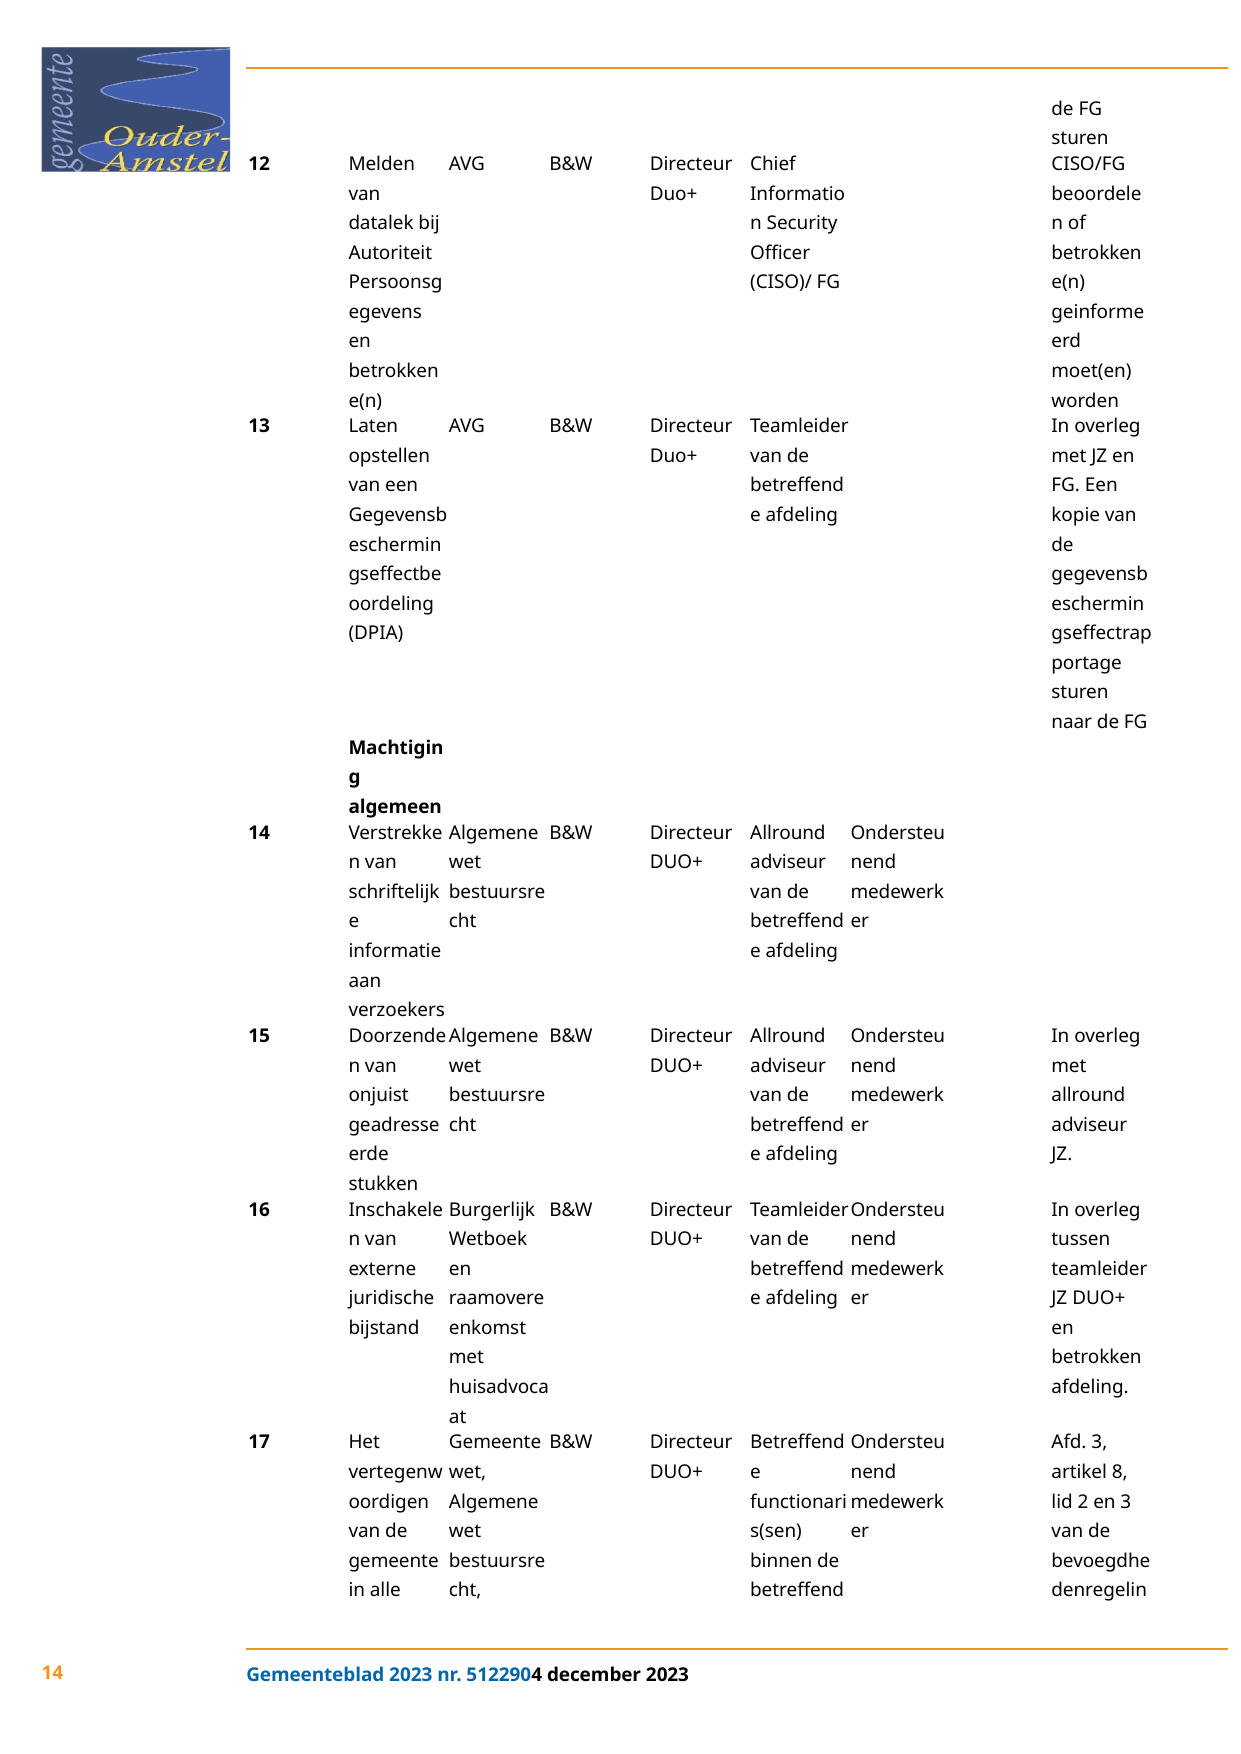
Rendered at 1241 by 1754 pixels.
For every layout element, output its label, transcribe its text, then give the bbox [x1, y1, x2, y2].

table_cell [850, 95, 951, 150]
table_cell Chief Information Security Officer (CISO)/ FG [750, 150, 850, 412]
table_cell In overleg met JZ en FG. Een kopie van de gegevensbeschermingseffectrapportage sturen naar de FG [1051, 413, 1152, 734]
table_cell Teamleider van de betreffende afdeling [750, 413, 850, 734]
table_cell Ondersteunend medewerker [850, 819, 951, 1022]
table_cell [650, 734, 750, 819]
table_cell 12 [248, 150, 348, 412]
table_cell Directeur DUO+ [650, 1022, 750, 1196]
table_cell B&W [549, 1196, 649, 1429]
table_cell Inschakelen van externe juridische bijstand [348, 1196, 449, 1429]
table_cell AVG [449, 150, 549, 412]
table_cell Allround adviseur van de betreffende afdeling [750, 1022, 850, 1196]
table_cell Directeur Duo+ [650, 150, 750, 412]
table_cell Doorzenden van onjuist geadresseerde stukken [348, 1022, 449, 1196]
table_cell de FG sturen [1051, 95, 1152, 150]
table_cell Betreffende functionaris(sen) binnen de betreffend [750, 1429, 850, 1602]
table_cell 17 [248, 1429, 348, 1602]
table_cell [248, 734, 348, 819]
table_cell 14 [248, 819, 348, 1022]
table_cell [951, 819, 1051, 1022]
table_cell [449, 734, 549, 819]
table_cell B&W [549, 150, 649, 412]
table_cell Allround adviseur van de betreffende afdeling [750, 819, 850, 1022]
table_cell Ondersteunend medewerker [850, 1196, 951, 1429]
table_cell [449, 95, 549, 150]
table_cell In overleg met allround adviseur JZ. [1051, 1022, 1152, 1196]
table_cell B&W [549, 1022, 649, 1196]
table_cell B&W [549, 819, 649, 1022]
table_cell [549, 95, 649, 150]
table_cell Machtiging algemeen [348, 734, 449, 819]
table_cell AVG [449, 413, 549, 734]
table_cell [1051, 734, 1152, 819]
table_cell CISO/FG beoordelen of betrokkene(n) geinformeerd moet(en) worden [1051, 150, 1152, 412]
table_cell Directeur DUO+ [650, 1196, 750, 1429]
table_cell Gemeentewet, Algemene wet bestuursrecht, [449, 1429, 549, 1602]
table_cell Teamleider van de betreffende afdeling [750, 1196, 850, 1429]
table_cell Het vertegenwoordigen van de gemeente in alle [348, 1429, 449, 1602]
table_cell Melden van datalek bij Autoriteit Persoonsgegevens en betrokkene(n) [348, 150, 449, 412]
table_cell 16 [248, 1196, 348, 1429]
table_cell Algemene wet bestuursrecht [449, 819, 549, 1022]
table_cell [348, 95, 449, 150]
table_cell Afd. 3, artikel 8, lid 2 en 3 van de bevoegdhedenregelin [1051, 1429, 1152, 1602]
table_cell Directeur Duo+ [650, 413, 750, 734]
table_cell Ondersteunend medewerker [850, 1429, 951, 1602]
table_cell Directeur DUO+ [650, 1429, 750, 1602]
table_cell [650, 95, 750, 150]
table_cell Verstrekken van schriftelijke informatie aan verzoekers [348, 819, 449, 1022]
table_cell [750, 95, 850, 150]
table_cell [951, 734, 1051, 819]
table_cell [750, 734, 850, 819]
table_cell Directeur DUO+ [650, 819, 750, 1022]
table_cell [951, 150, 1051, 412]
table_cell 15 [248, 1022, 348, 1196]
picture [41, 47, 231, 172]
table_cell [951, 95, 1051, 150]
table_cell [1051, 819, 1152, 1022]
table_cell In overleg tussen teamleider JZ DUO+ en betrokken afdeling. [1051, 1196, 1152, 1429]
table_cell [951, 1196, 1051, 1429]
table_cell [248, 95, 348, 150]
table_cell Burgerlijk Wetboek en raamovereenkomst met huisadvocaat [449, 1196, 549, 1429]
table_cell B&W [549, 1429, 649, 1602]
table_cell 13 [248, 413, 348, 734]
table_cell Algemene wet bestuursrecht [449, 1022, 549, 1196]
table_cell [951, 413, 1051, 734]
table_cell B&W [549, 413, 649, 734]
table_cell [951, 1429, 1051, 1602]
table_cell [549, 734, 649, 819]
table_cell [850, 413, 951, 734]
table_cell Laten opstellen van een Gegevensbeschermingseffectbeoordeling (DPIA) [348, 413, 449, 734]
table_cell Ondersteunend medewerker [850, 1022, 951, 1196]
table_cell [850, 150, 951, 412]
table_cell [850, 734, 951, 819]
table_cell [951, 1022, 1051, 1196]
